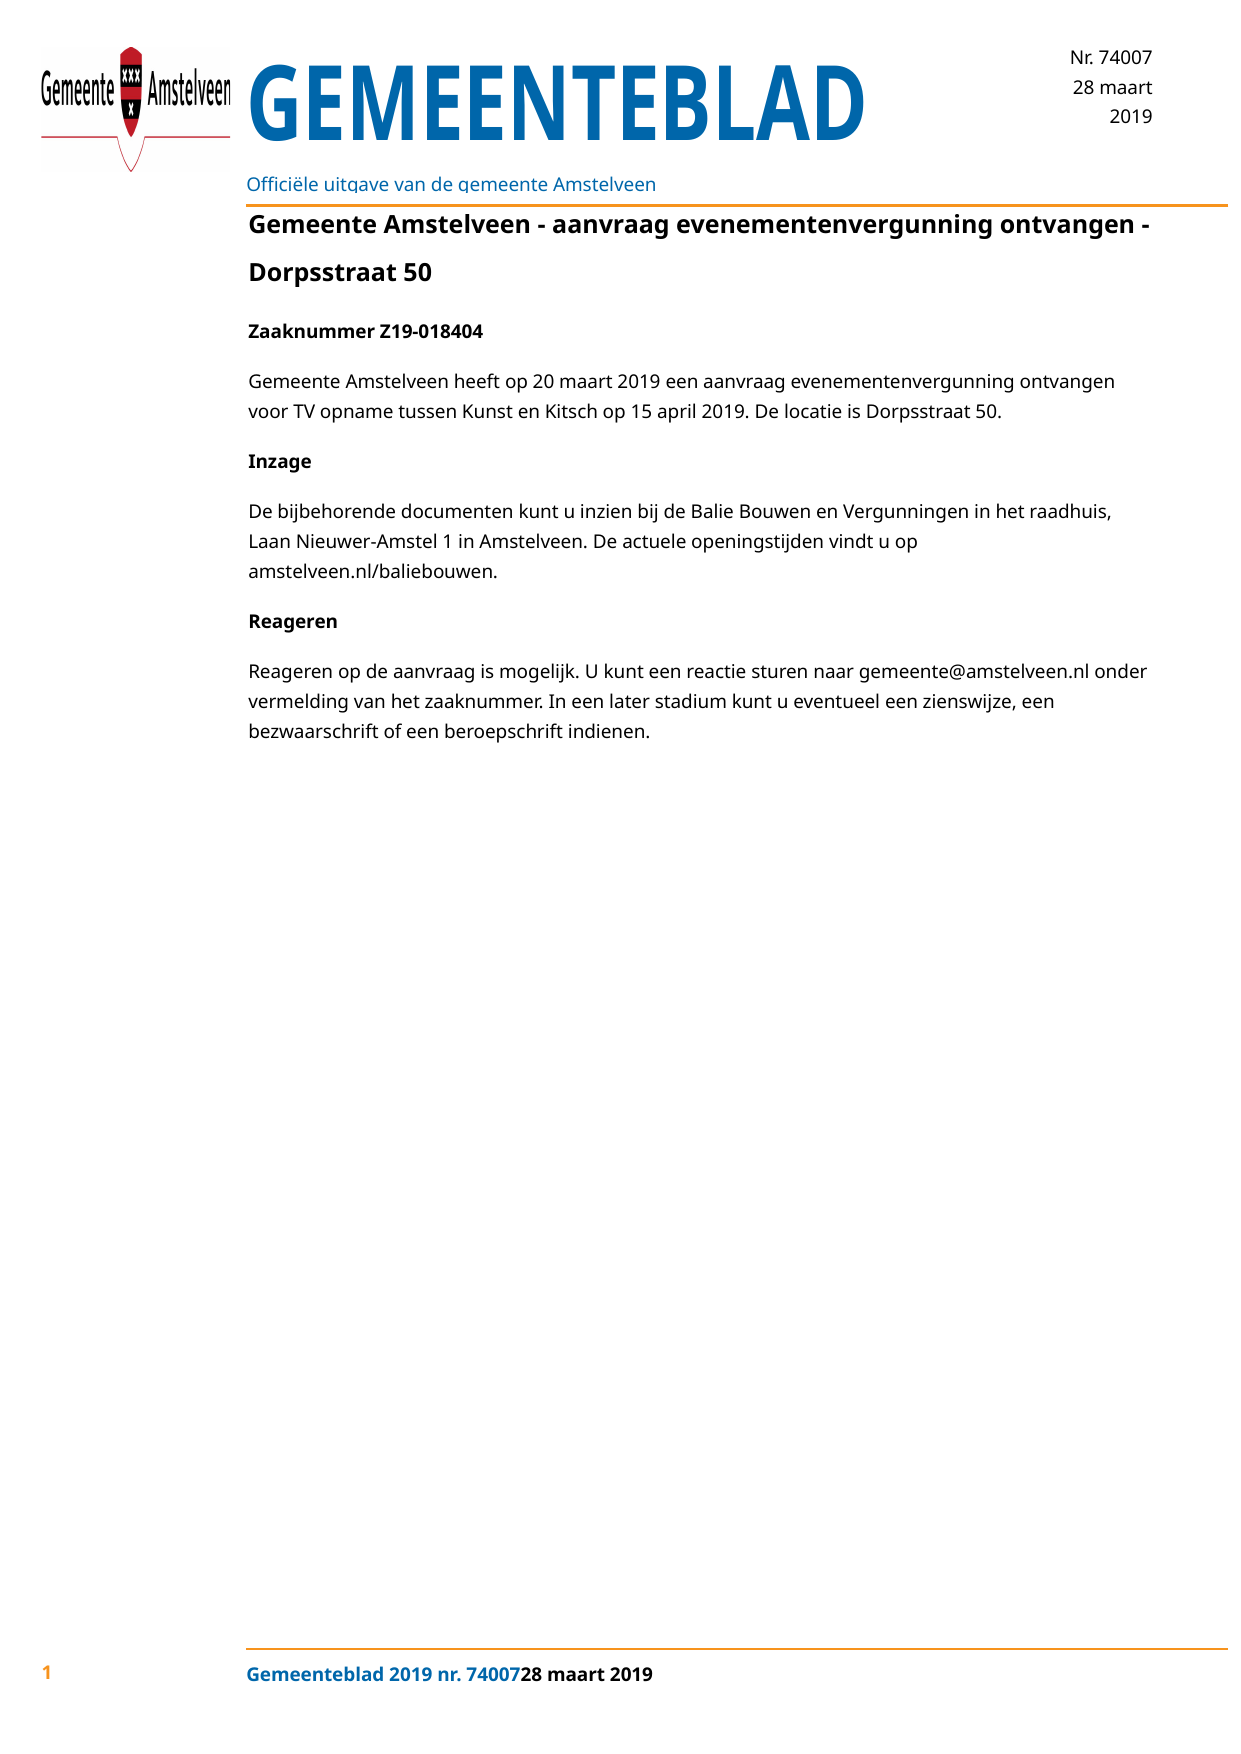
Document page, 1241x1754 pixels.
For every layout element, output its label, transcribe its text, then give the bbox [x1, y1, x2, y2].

text Inzage [248, 448, 1152, 474]
text Gemeente Amstelveen - aanvraag evenementenvergunning ontvangen - Dorpsstraat 50 [248, 207, 1152, 288]
text De bijbehorende documenten kunt u inzien bij de Balie Bouwen en Vergunningen in het raadhuis, Laan Nieuwer-Amstel 1 in Amstelveen. De actuele openingstijden vindt u op amstelveen.nl/baliebouwen. [248, 499, 1152, 584]
text Zaaknummer Z19-018404 [248, 318, 1152, 344]
text Reageren [248, 608, 1152, 634]
picture [41, 47, 231, 172]
text Reageren op de aanvraag is mogelijk. U kunt een reactie sturen naar gemeente@amstelveen.nl onder vermelding van het zaaknummer. In een later stadium kunt u eventueel een zienswijze, een bezwaarschrift of een beroepschrift indienen. [248, 659, 1152, 744]
text Gemeente Amstelveen heeft op 20 maart 2019 een aanvraag evenementenvergunning ontvangen voor TV opname tussen Kunst en Kitsch op 15 april 2019. De locatie is Dorpsstraat 50. [248, 368, 1152, 424]
